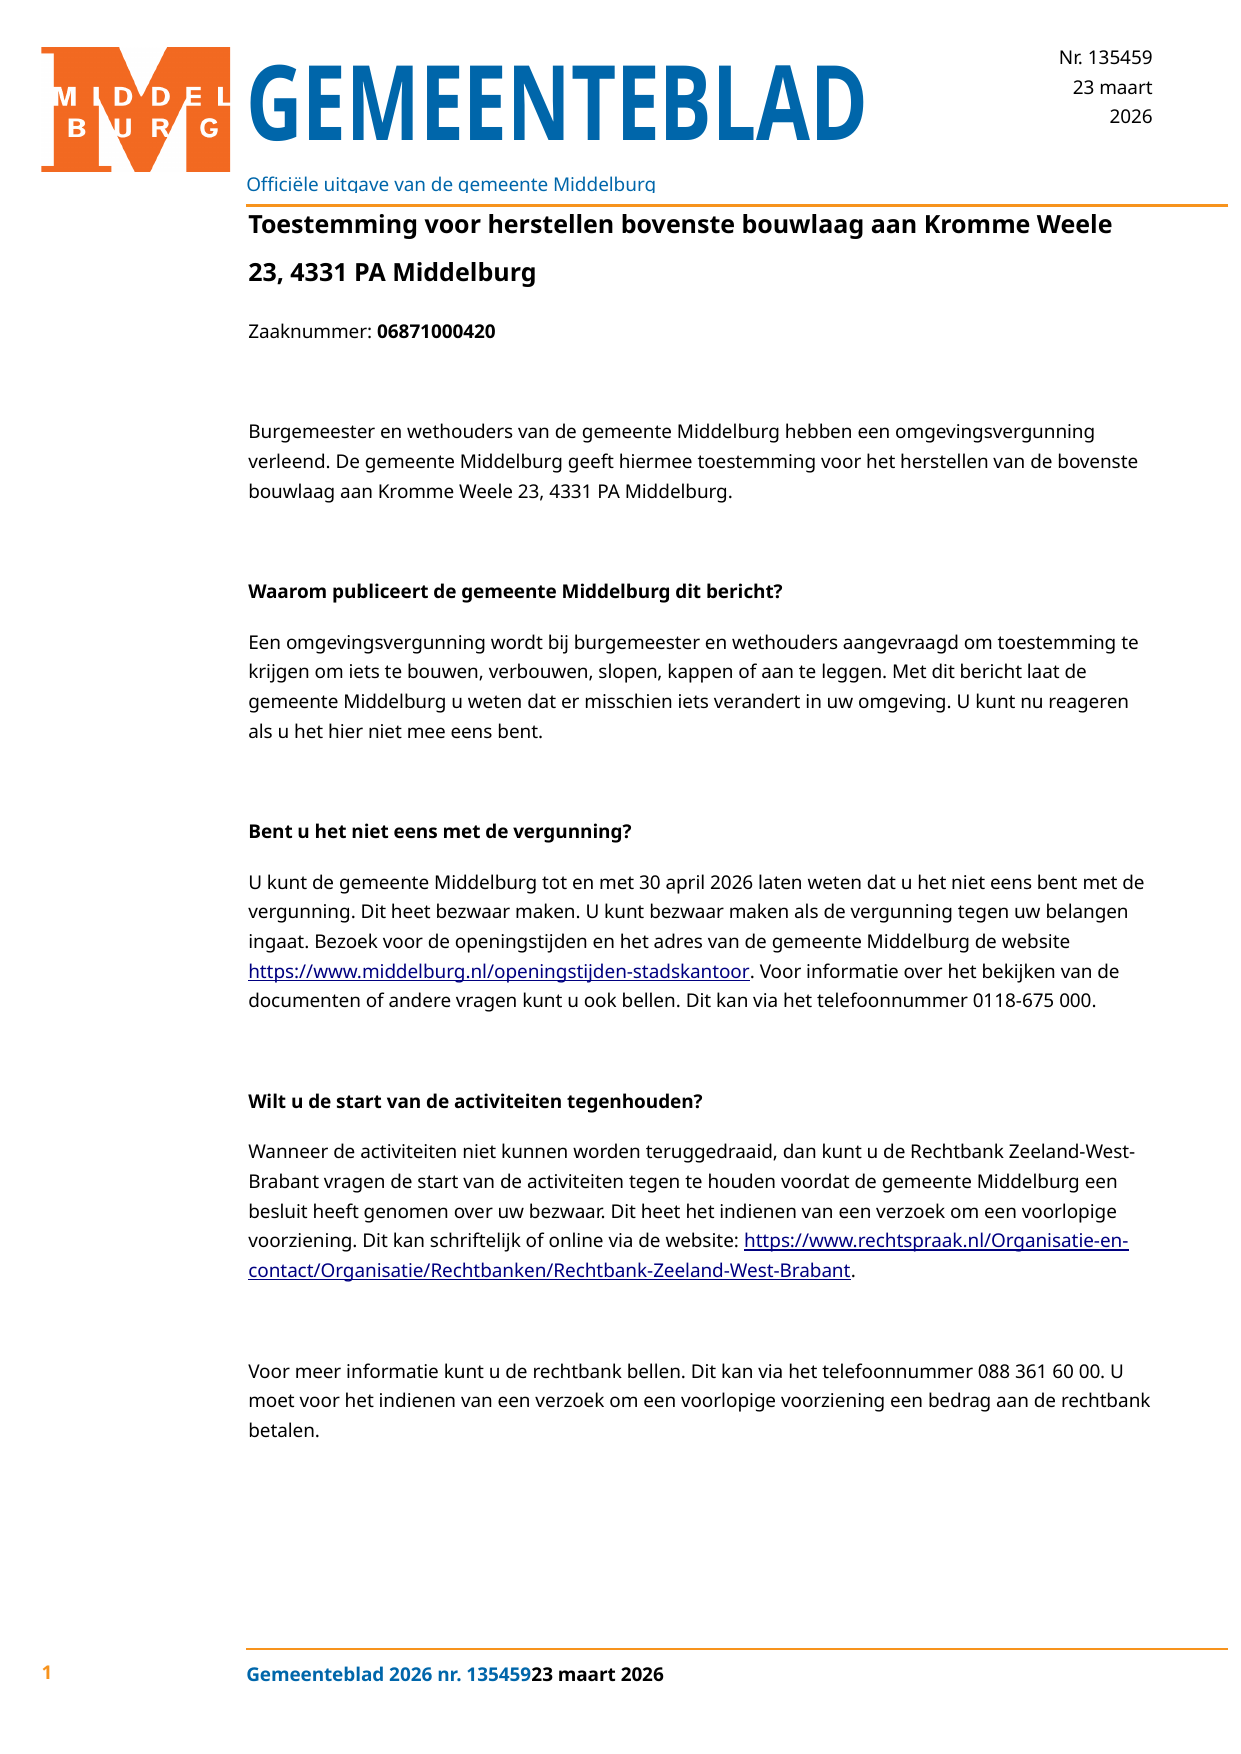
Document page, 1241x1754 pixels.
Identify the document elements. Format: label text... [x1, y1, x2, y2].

text Zaaknummer: 06871000420 [248, 318, 1152, 344]
text U kunt de gemeente Middelburg tot en met 30 april 2026 laten weten dat u het niet eens bent met de vergunning. Dit heet bezwaar maken. U kunt bezwaar maken als de vergunning tegen uw belangen ingaat. Bezoek voor de openingstijden en het adres van de gemeente Middelburg de website https://www.middelburg.nl/openingstijden-stadskantoor. Voor informatie over het bekijken van de documenten of andere vragen kunt u ook bellen. Dit kan via het telefoonnummer 0118-675 000. [248, 869, 1152, 1013]
text Een omgevingsvergunning wordt bij burgemeester en wethouders aangevraagd om toestemming te krijgen om iets te bouwen, verbouwen, slopen, kappen of aan te leggen. Met dit bericht laat de gemeente Middelburg u weten dat er misschien iets verandert in uw omgeving. U kunt nu reageren als u het hier niet mee eens bent. [248, 629, 1152, 744]
text Waarom publiceert de gemeente Middelburg dit bericht? [248, 579, 1152, 604]
text Voor meer informatie kunt u de rechtbank bellen. Dit kan via het telefoonnummer 088 361 60 00. U moet voor het indienen van een verzoek om een voorlopige voorziening een bedrag aan de rechtbank betalen. [248, 1358, 1152, 1443]
text Toestemming voor herstellen bovenste bouwlaag aan Kromme Weele 23, 4331 PA Middelburg [248, 207, 1152, 288]
text Bent u het niet eens met de vergunning? [248, 819, 1152, 844]
picture [41, 47, 231, 172]
text Wanneer de activiteiten niet kunnen worden teruggedraaid, dan kunt u de Rechtbank Zeeland-West-Brabant vragen de start van de activiteiten tegen te houden voordat de gemeente Middelburg een besluit heeft genomen over uw bezwaar. Dit heet het indienen van een verzoek om een voorlopige voorziening. Dit kan schriftelijk of online via de website: https://www.rechtspraak.nl/Organisatie-en-contact/Organisatie/Rechtbanken/Rechtbank-Zeeland-West-Brabant. [248, 1139, 1152, 1283]
text Wilt u de start van de activiteiten tegenhouden? [248, 1088, 1152, 1114]
text Burgemeester en wethouders van de gemeente Middelburg hebben een omgevingsvergunning verleend. De gemeente Middelburg geeft hiermee toestemming voor het herstellen van de bovenste bouwlaag aan Kromme Weele 23, 4331 PA Middelburg. [248, 419, 1152, 504]
